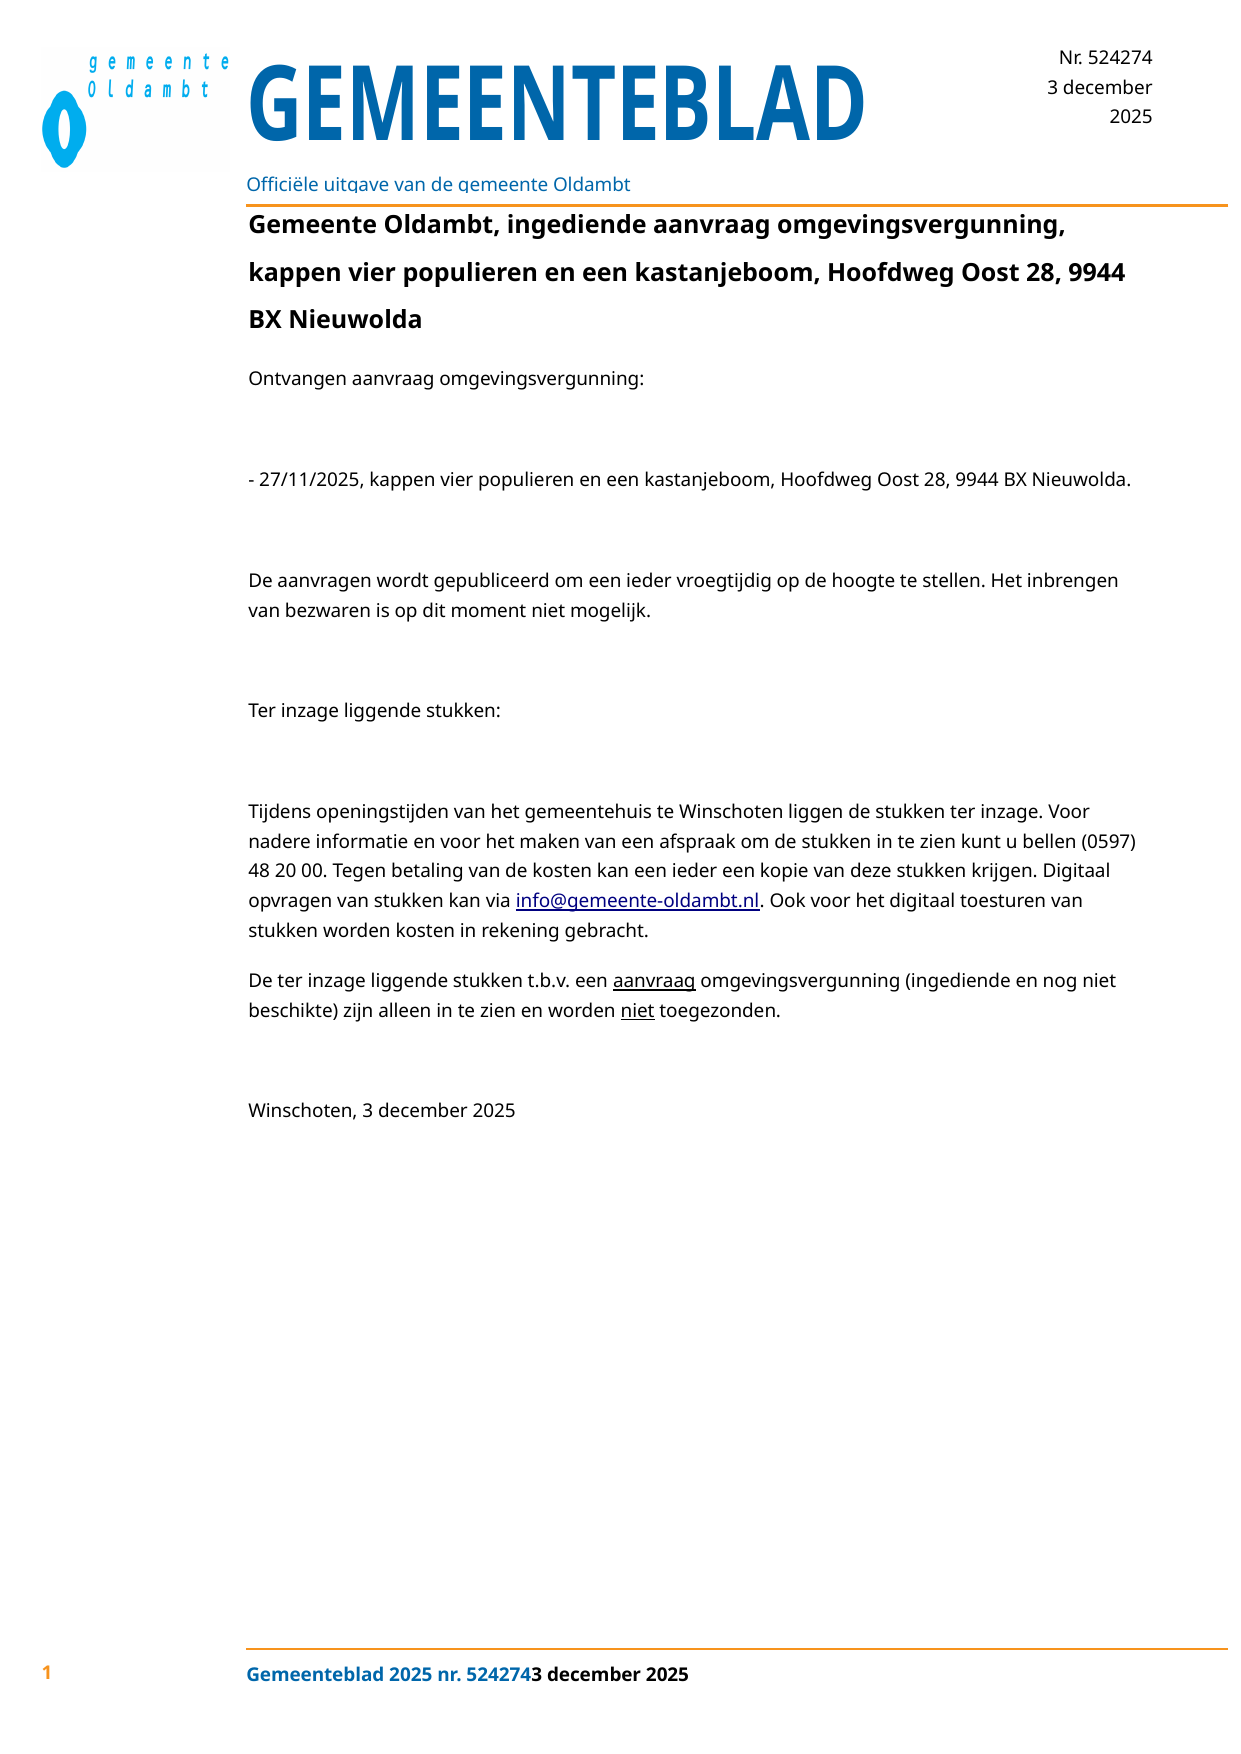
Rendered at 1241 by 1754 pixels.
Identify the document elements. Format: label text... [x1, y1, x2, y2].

text Winschoten, 3 december 2025 [248, 1098, 1152, 1123]
text Tijdens openingstijden van het gemeentehuis te Winschoten liggen de stukken ter inzage. Voor nadere informatie en voor het maken van een afspraak om de stukken in te zien kunt u bellen (0597) 48 20 00. Tegen betaling van de kosten kan een ieder een kopie van deze stukken krijgen. Digitaal opvragen van stukken kan via info@gemeente-oldambt.nl. Ook voor het digitaal toesturen van stukken worden kosten in rekening gebracht. [248, 798, 1152, 942]
text Ontvangen aanvraag omgevingsvergunning: [248, 366, 1152, 391]
picture [41, 47, 231, 172]
text Ter inzage liggende stukken: [248, 698, 1152, 723]
text De aanvragen wordt gepubliceerd om een ieder vroegtijdig op de hoogte te stellen. Het inbrengen van bezwaren is op dit moment niet mogelijk. [248, 567, 1152, 622]
text De ter inzage liggende stukken t.b.v. een aanvraag omgevingsvergunning (ingediende en nog niet beschikte) zijn alleen in te zien en worden niet toegezonden. [248, 967, 1152, 1022]
text - 27/11/2025, kappen vier populieren en een kastanjeboom, Hoofdweg Oost 28, 9944 BX Nieuwolda. [248, 466, 1152, 492]
text Gemeente Oldambt, ingediende aanvraag omgevingsvergunning, kappen vier populieren en een kastanjeboom, Hoofdweg Oost 28, 9944 BX Nieuwolda [248, 207, 1152, 336]
